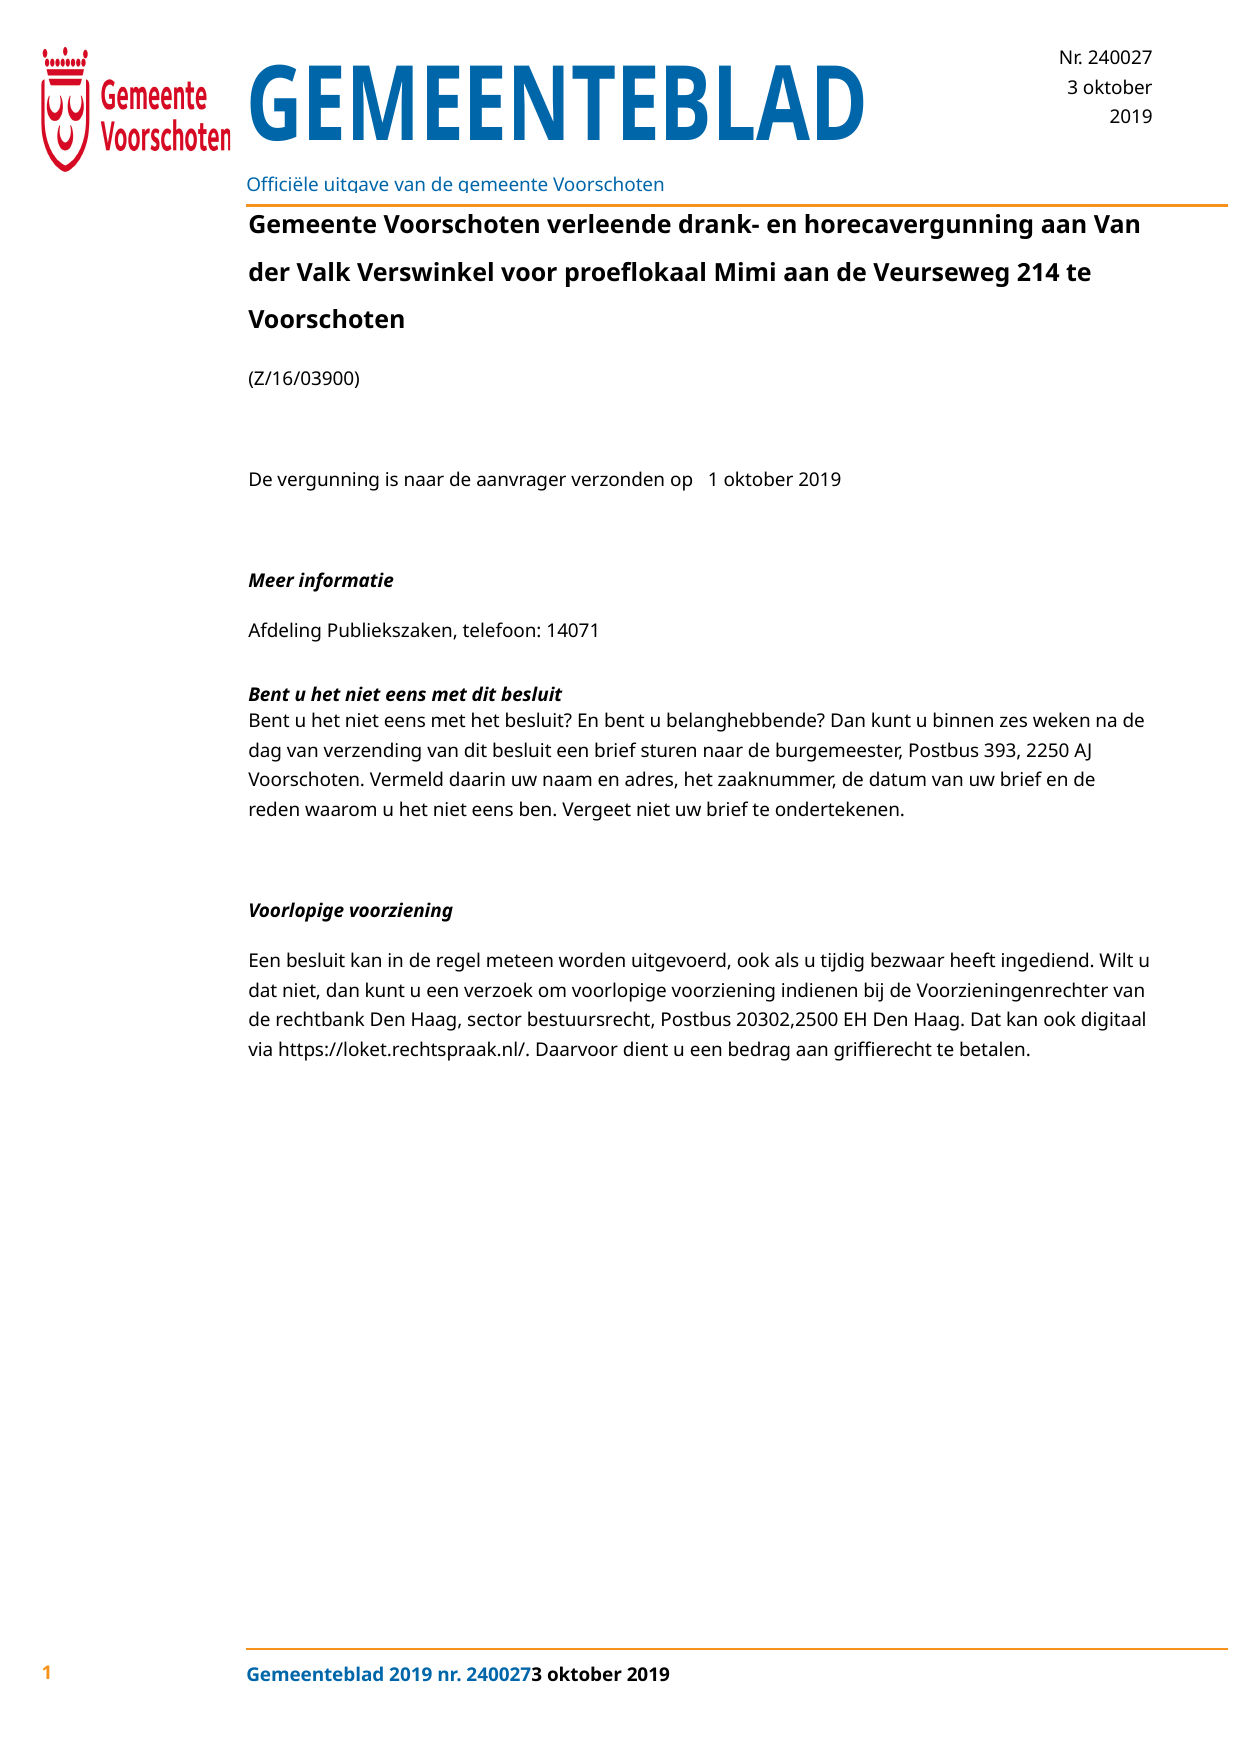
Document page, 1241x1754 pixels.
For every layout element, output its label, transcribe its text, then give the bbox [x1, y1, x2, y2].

text Een besluit kan in de regel meteen worden uitgevoerd, ook als u tijdig bezwaar heeft ingediend. Wilt u dat niet, dan kunt u een verzoek om voorlopige voorziening indienen bij de Voorzieningenrechter van de rechtbank Den Haag, sector bestuursrecht, Postbus 20302,2500 EH Den Haag. Dat kan ook digitaal via https://loket.rechtspraak.nl/. Daarvoor dient u een bedrag aan griffierecht te betalen. [248, 947, 1152, 1062]
text Voorlopige voorziening [248, 897, 1152, 923]
text (Z/16/03900) [248, 366, 1152, 391]
text Meer informatie [248, 567, 1152, 593]
text Gemeente Voorschoten verleende drank- en horecavergunning aan Van der Valk Verswinkel voor proeflokaal Mimi aan de Veurseweg 214 te Voorschoten [248, 207, 1152, 336]
text Bent u het niet eens met het besluit? En bent u belanghebbende? Dan kunt u binnen zes weken na de dag van verzending van dit besluit een brief sturen naar de burgemeester, Postbus 393, 2250 AJ Voorschoten. Vermeld daarin uw naam en adres, het zaaknummer, de datum van uw brief en de reden waarom u het niet eens ben. Vergeet niet uw brief te ondertekenen. [248, 707, 1152, 822]
picture [41, 47, 231, 172]
text De vergunning is naar de aanvrager verzonden op 1 oktober 2019 [248, 466, 1152, 492]
text Afdeling Publiekszaken, telefoon: 14071 [248, 618, 1152, 643]
text Bent u het niet eens met dit besluit [248, 682, 1152, 707]
